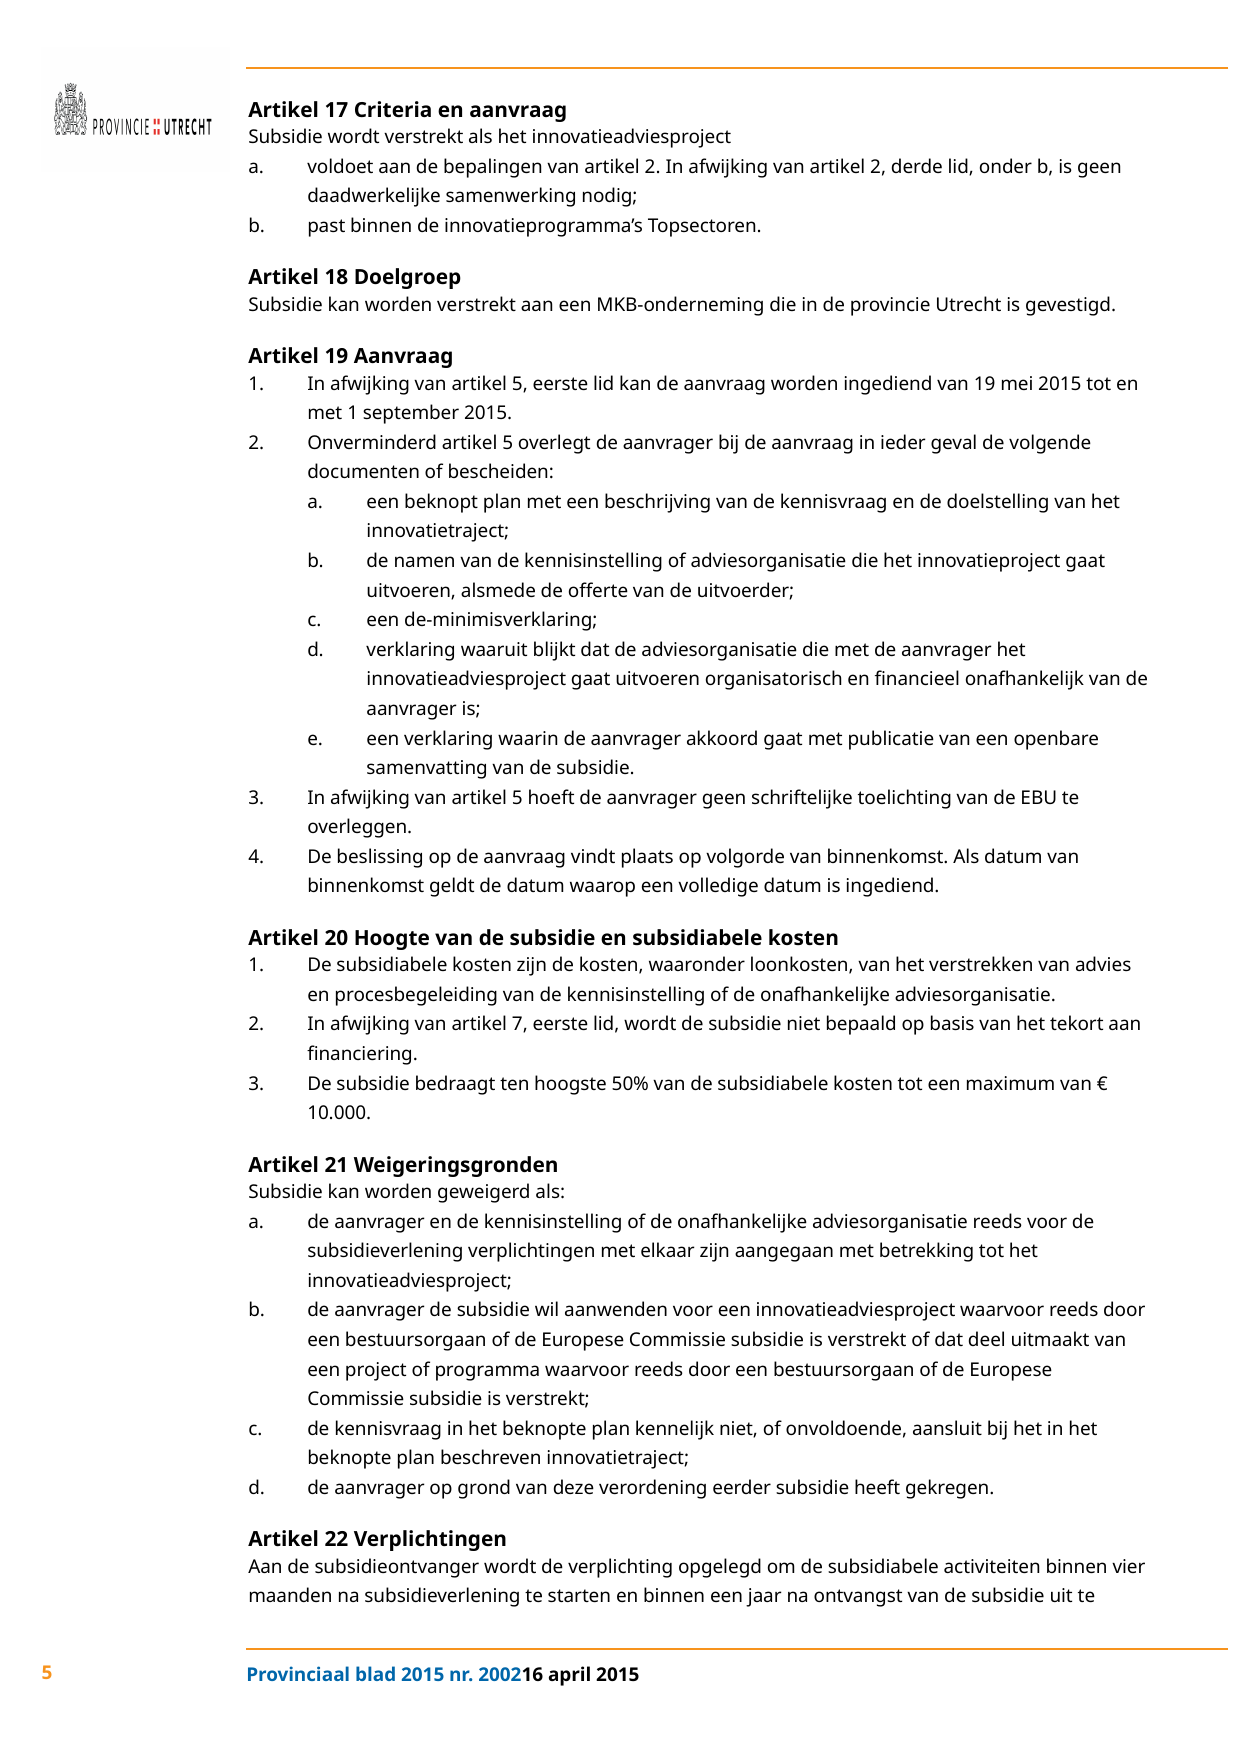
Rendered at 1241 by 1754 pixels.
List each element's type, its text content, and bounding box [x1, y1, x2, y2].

text Artikel 17 Criteria en aanvraag [248, 95, 1152, 123]
text Artikel 20 Hoogte van de subsidie en subsidiabele kosten [248, 923, 1152, 951]
list verklaring waaruit blijkt dat de adviesorganisatie die met de aanvrager het innovatieadviesproject gaat uitvoeren organisatorisch en financieel onafhankelijk van de aanvrager is; [307, 636, 1152, 721]
list de namen van de kennisinstelling of adviesorganisatie die het innovatieproject gaat uitvoeren, alsmede de offerte van de uitvoerder; [307, 547, 1152, 602]
picture [41, 47, 231, 172]
list de kennisvraag in het beknopte plan kennelijk niet, of onvoldoende, aansluit bij het in het beknopte plan beschreven innovatietraject; [248, 1415, 1152, 1470]
list In afwijking van artikel 7, eerste lid, wordt de subsidie niet bepaald op basis van het tekort aan financiering. [248, 1011, 1152, 1066]
text Artikel 18 Doelgroep [248, 262, 1152, 291]
text Artikel 21 Weigeringsgronden [248, 1150, 1152, 1178]
list De subsidie bedraagt ten hoogste 50% van de subsidiabele kosten tot een maximum van € 10.000. [248, 1070, 1152, 1125]
list de aanvrager en de kennisinstelling of de onafhankelijke adviesorganisatie reeds voor de subsidieverlening verplichtingen met elkaar zijn aangegaan met betrekking tot het innovatieadviesproject; [248, 1208, 1152, 1293]
list de aanvrager op grond van deze verordening eerder subsidie heeft gekregen. [248, 1474, 1152, 1500]
text Subsidie wordt verstrekt als het innovatieadviesproject [248, 123, 1152, 149]
text Artikel 22 Verplichtingen [248, 1524, 1152, 1553]
list een de-minimisverklaring; [307, 606, 1152, 632]
list past binnen de innovatieprogramma’s Topsectoren. [248, 212, 1152, 238]
list In afwijking van artikel 5 hoeft de aanvrager geen schriftelijke toelichting van de EBU te overleggen. [248, 784, 1152, 839]
text Subsidie kan worden verstrekt aan een MKB-onderneming die in de provincie Utrecht is gevestigd. [248, 291, 1152, 317]
text Subsidie kan worden geweigerd als: [248, 1178, 1152, 1204]
list een beknopt plan met een beschrijving van de kennisvraag en de doelstelling van het innovatietraject; [307, 488, 1152, 543]
list de aanvrager de subsidie wil aanwenden voor een innovatieadviesproject waarvoor reeds door een bestuursorgaan of de Europese Commissie subsidie is verstrekt of dat deel uitmaakt van een project of programma waarvoor reeds door een bestuursorgaan of de Europese Commissie subsidie is verstrekt; [248, 1297, 1152, 1411]
text Aan de subsidieontvanger wordt de verplichting opgelegd om de subsidiabele activiteiten binnen vier maanden na subsidieverlening te starten en binnen een jaar na ontvangst van de subsidie uit te [248, 1553, 1152, 1608]
list De subsidiabele kosten zijn de kosten, waaronder loonkosten, van het verstrekken van advies en procesbegeleiding van de kennisinstelling of de onafhankelijke adviesorganisatie. [248, 951, 1152, 1007]
list een verklaring waarin de aanvrager akkoord gaat met publicatie van een openbare samenvatting van de subsidie. [307, 725, 1152, 780]
list Onverminderd artikel 5 overlegt de aanvrager bij de aanvraag in ieder geval de volgende documenten of bescheiden: [248, 429, 1152, 484]
text Artikel 19 Aanvraag [248, 341, 1152, 370]
list In afwijking van artikel 5, eerste lid kan de aanvraag worden ingediend van 19 mei 2015 tot en met 1 september 2015. [248, 370, 1152, 425]
list De beslissing op de aanvraag vindt plaats op volgorde van binnenkomst. Als datum van binnenkomst geldt de datum waarop een volledige datum is ingediend. [248, 843, 1152, 898]
list voldoet aan de bepalingen van artikel 2. In afwijking van artikel 2, derde lid, onder b, is geen daadwerkelijke samenwerking nodig; [248, 153, 1152, 208]
